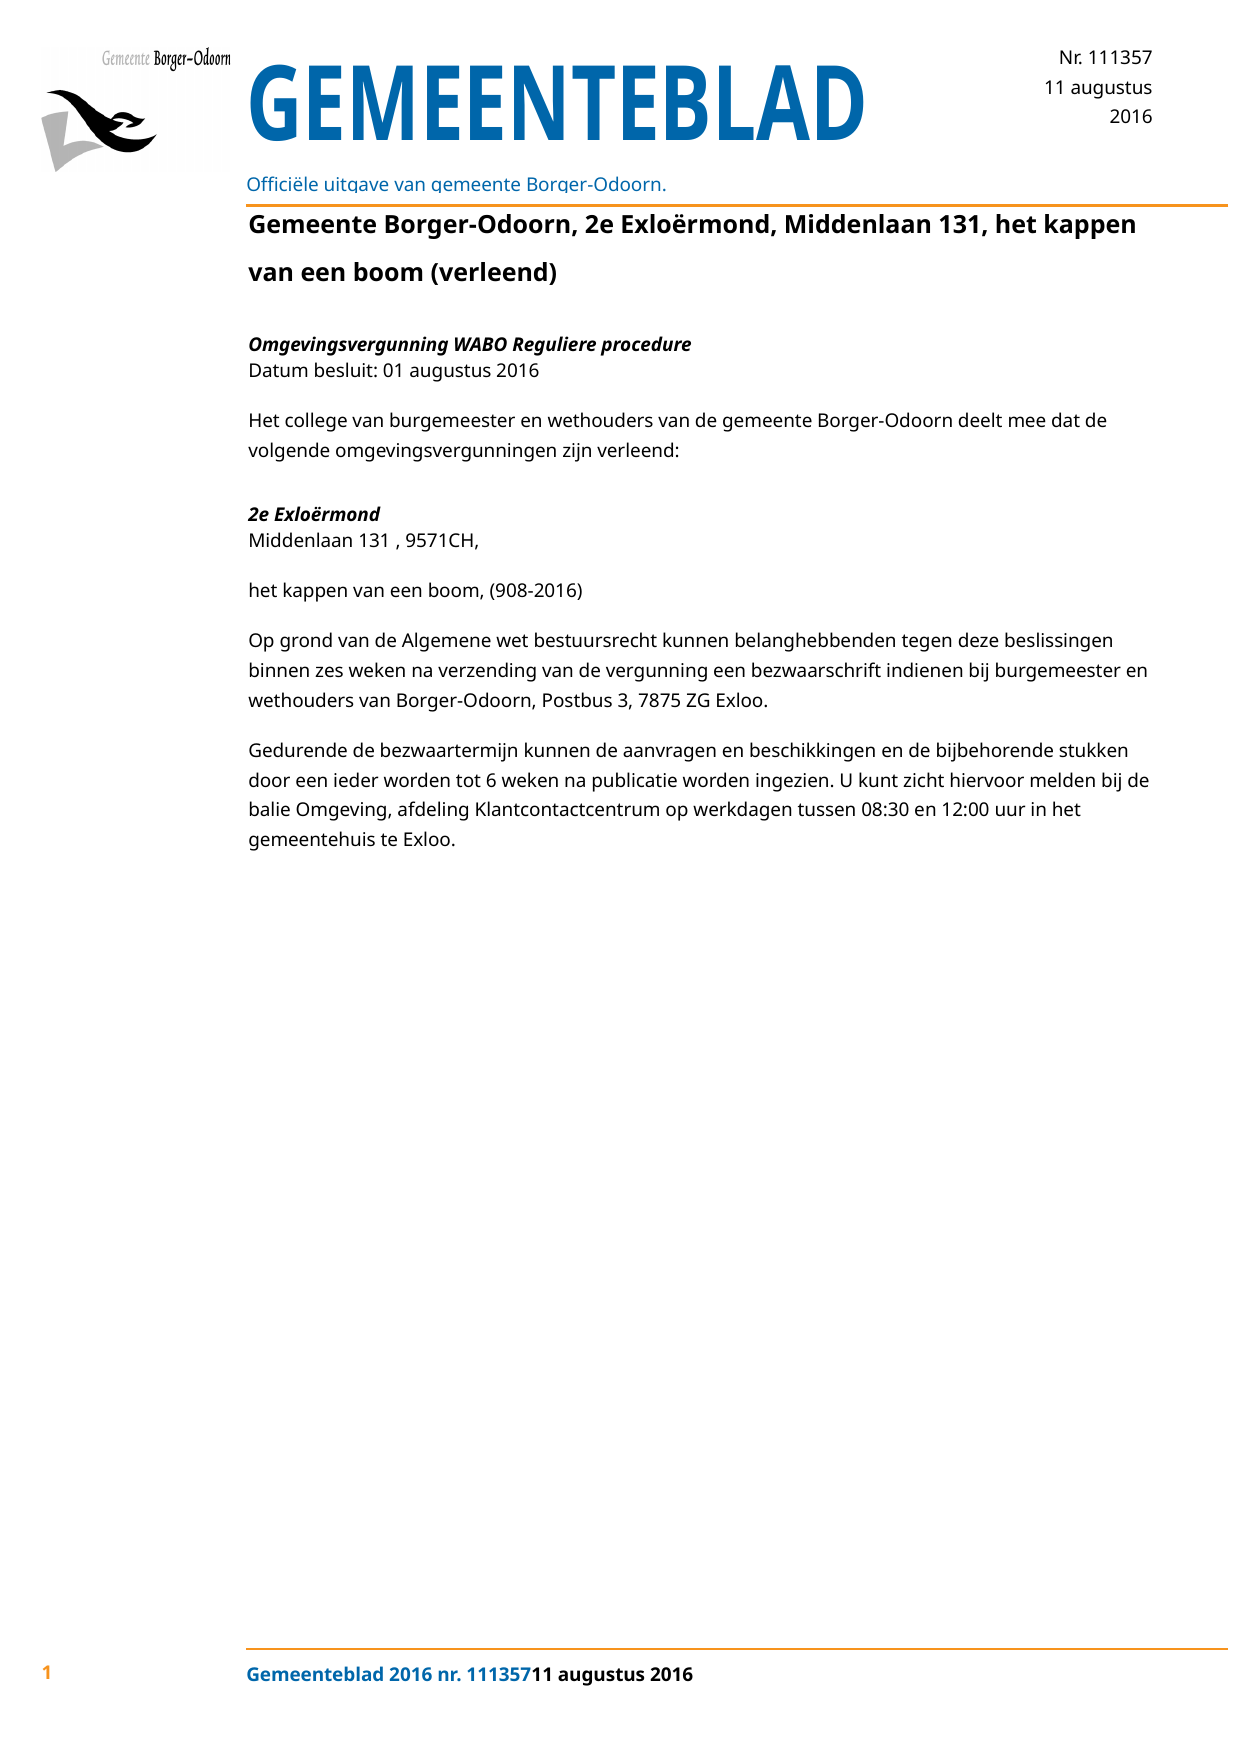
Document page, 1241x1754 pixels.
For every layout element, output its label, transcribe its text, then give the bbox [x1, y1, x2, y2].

text Middenlaan 131 , 9571CH, [248, 527, 1152, 553]
text Gemeente Borger-Odoorn, 2e Exloërmond, Middenlaan 131, het kappen van een boom (verleend) [248, 207, 1152, 288]
text Het college van burgemeester en wethouders van de gemeente Borger-Odoorn deelt mee dat de volgende omgevingsvergunningen zijn verleend: [248, 408, 1152, 463]
text Gedurende de bezwaartermijn kunnen de aanvragen en beschikkingen en de bijbehorende stukken door een ieder worden tot 6 weken na publicatie worden ingezien. U kunt zicht hiervoor melden bij de balie Omgeving, afdeling Klantcontactcentrum op werkdagen tussen 08:30 en 12:00 uur in het gemeentehuis te Exloo. [248, 737, 1152, 852]
text Datum besluit: 01 augustus 2016 [248, 357, 1152, 383]
text Op grond van de Algemene wet bestuursrecht kunnen belanghebbenden tegen deze beslissingen binnen zes weken na verzending van de vergunning een bezwaarschrift indienen bij burgemeester en wethouders van Borger-Odoorn, Postbus 3, 7875 ZG Exloo. [248, 628, 1152, 713]
text het kappen van een boom, (908-2016) [248, 577, 1152, 603]
picture [41, 47, 231, 172]
text Omgevingsvergunning WABO Reguliere procedure [248, 331, 1152, 357]
text 2e Exloërmond [248, 501, 1152, 527]
